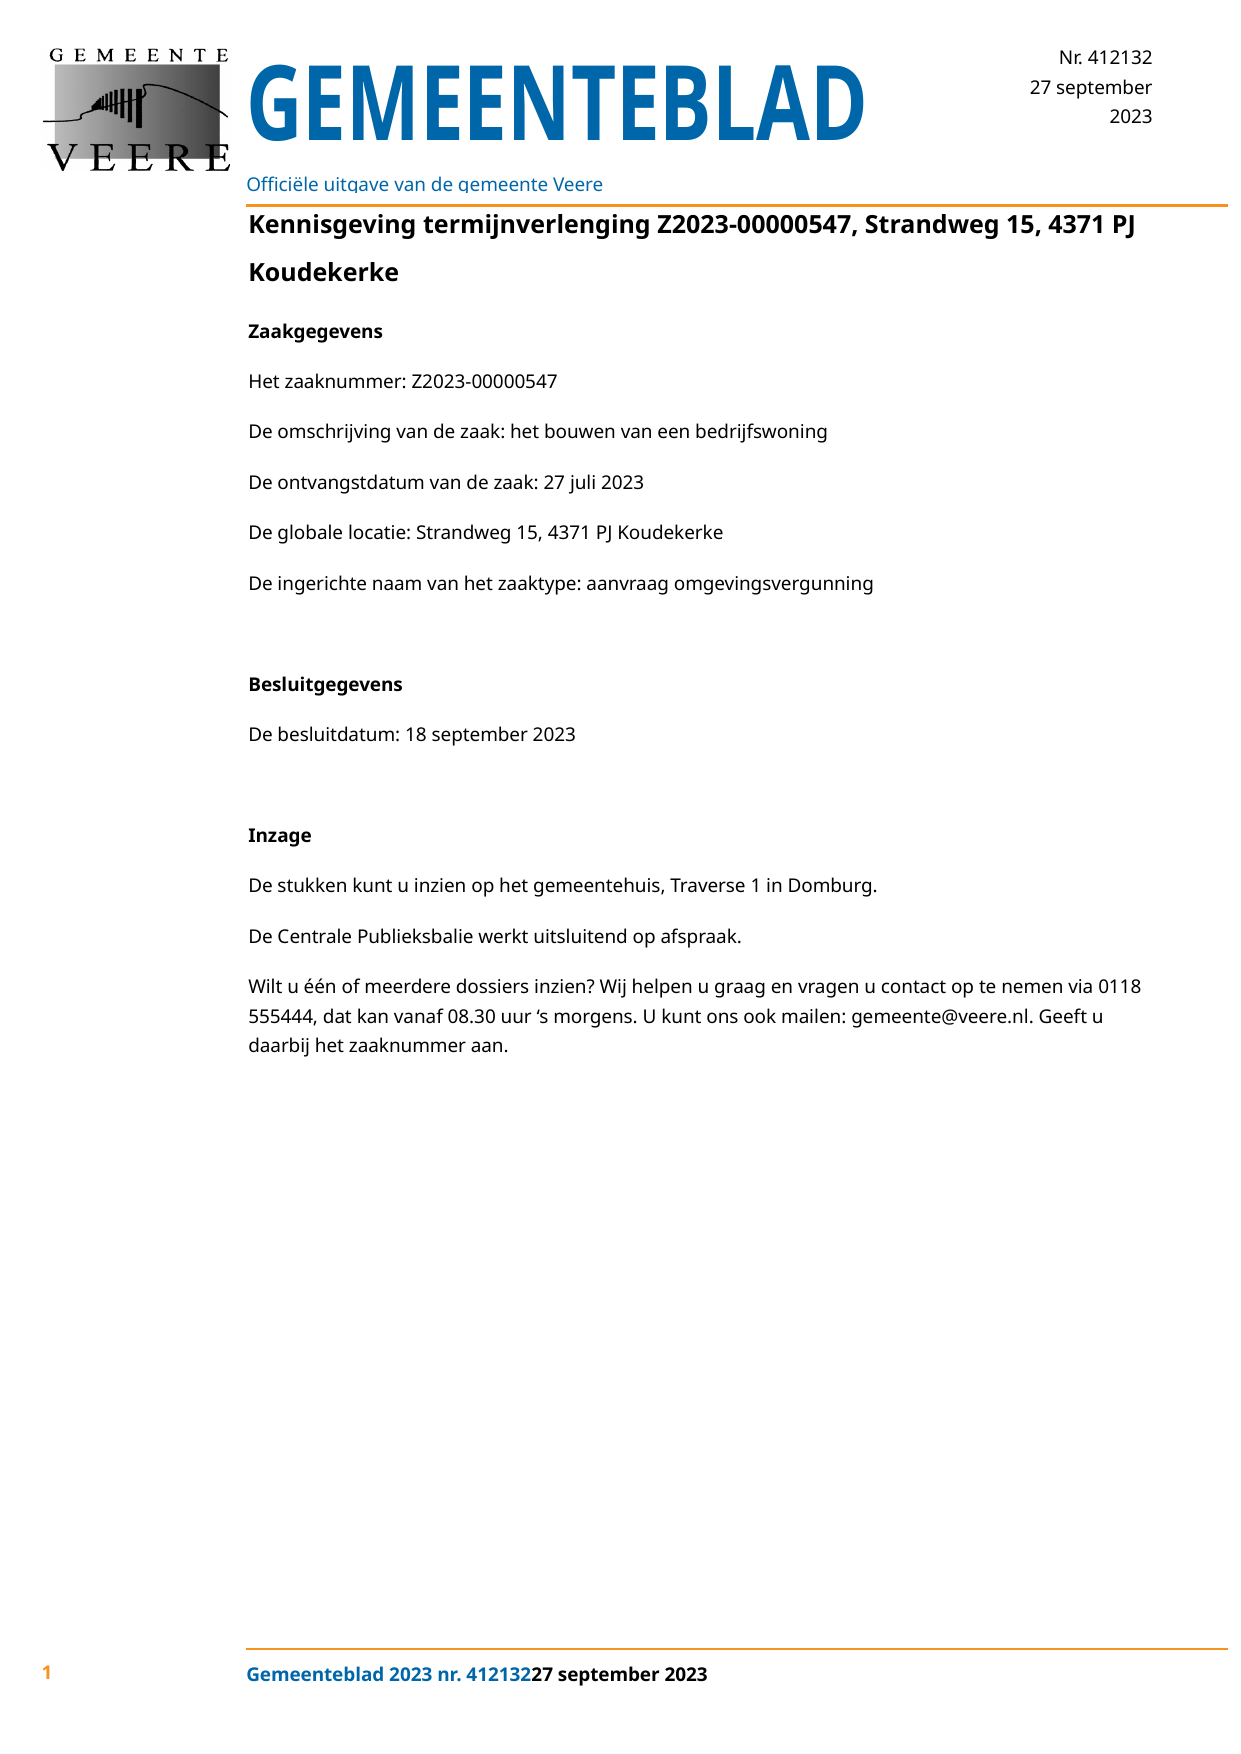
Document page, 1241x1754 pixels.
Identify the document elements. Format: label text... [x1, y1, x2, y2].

text Wilt u één of meerdere dossiers inzien? Wij helpen u graag en vragen u contact op te nemen via 0118 555444, dat kan vanaf 08.30 uur ‘s morgens. U kunt ons ook mailen: gemeente@veere.nl. Geeft u daarbij het zaaknummer aan. [248, 973, 1152, 1058]
text De Centrale Publieksbalie werkt uitsluitend op afspraak. [248, 923, 1152, 949]
text De ontvangstdatum van de zaak: 27 juli 2023 [248, 469, 1152, 495]
text De ingerichte naam van het zaaktype: aanvraag omgevingsvergunning [248, 570, 1152, 596]
text Inzage [248, 822, 1152, 848]
text De besluitdatum: 18 september 2023 [248, 721, 1152, 747]
text Besluitgegevens [248, 671, 1152, 697]
picture [41, 47, 231, 172]
text Het zaaknummer: Z2023-00000547 [248, 368, 1152, 394]
text De omschrijving van de zaak: het bouwen van een bedrijfswoning [248, 419, 1152, 444]
text Zaakgegevens [248, 318, 1152, 344]
text De stukken kunt u inzien op het gemeentehuis, Traverse 1 in Domburg. [248, 872, 1152, 898]
text Kennisgeving termijnverlenging Z2023-00000547, Strandweg 15, 4371 PJ Koudekerke [248, 207, 1152, 288]
text De globale locatie: Strandweg 15, 4371 PJ Koudekerke [248, 519, 1152, 545]
